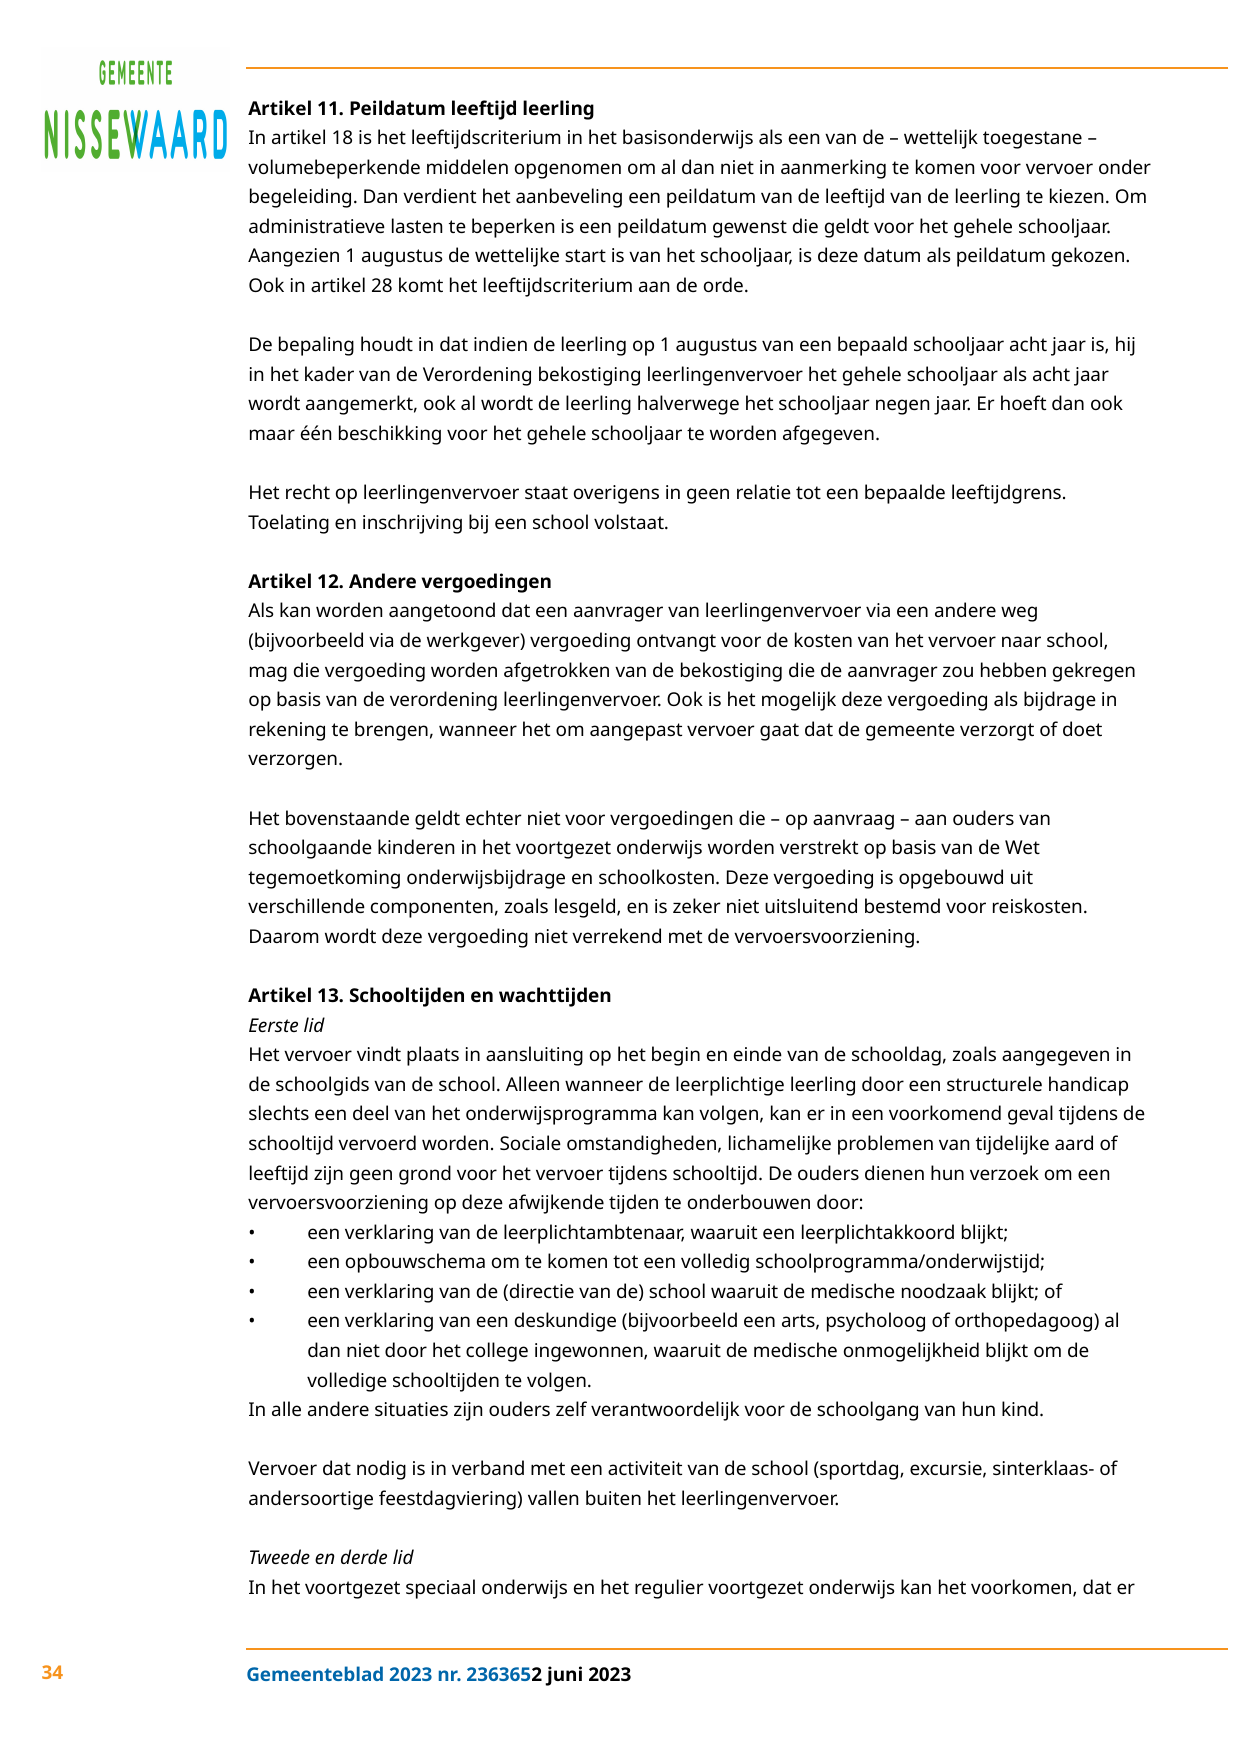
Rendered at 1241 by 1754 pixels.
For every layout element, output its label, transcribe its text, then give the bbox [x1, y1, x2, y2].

text Artikel 12. Andere vergoedingen [248, 568, 1152, 594]
text Eerste lid [248, 1012, 1152, 1038]
text Het recht op leerlingenvervoer staat overigens in geen relatie tot een bepaalde leeftijdgrens. Toelating en inschrijving bij een school volstaat. [248, 479, 1152, 535]
text In het voortgezet speciaal onderwijs en het regulier voortgezet onderwijs kan het voorkomen, dat er [248, 1574, 1152, 1600]
text Vervoer dat nodig is in verband met een activiteit van de school (sportdag, excursie, sinterklaas- of andersoortige feestdagviering) vallen buiten het leerlingenvervoer. [248, 1456, 1152, 1511]
text Het vervoer vindt plaats in aansluiting op het begin en einde van de schooldag, zoals aangegeven in de schoolgids van de school. Alleen wanneer de leerplichtige leerling door een structurele handicap slechts een deel van het onderwijsprogramma kan volgen, kan er in een voorkomend geval tijdens de schooltijd vervoerd worden. Sociale omstandigheden, lichamelijke problemen van tijdelijke aard of leeftijd zijn geen grond voor het vervoer tijdens schooltijd. De ouders dienen hun verzoek om een vervoersvoorziening op deze afwijkende tijden te onderbouwen door: [248, 1041, 1152, 1215]
text In artikel 18 is het leeftijdscriterium in het basisonderwijs als een van de – wettelijk toegestane – volumebeperkende middelen opgenomen om al dan niet in aanmerking te komen voor vervoer onder begeleiding. Dan verdient het aanbeveling een peildatum van de leeftijd van de leerling te kiezen. Om administratieve lasten te beperken is een peildatum gewenst die geldt voor het gehele schooljaar. Aangezien 1 augustus de wettelijke start is van het schooljaar, is deze datum als peildatum gekozen. Ook in artikel 28 komt het leeftijdscriterium aan de orde. [248, 124, 1152, 298]
list een opbouwschema om te komen tot een volledig schoolprogramma/onderwijstijd; [248, 1248, 1152, 1274]
picture [41, 47, 231, 172]
text De bepaling houdt in dat indien de leerling op 1 augustus van een bepaald schooljaar acht jaar is, hij in het kader van de Verordening bekostiging leerlingenvervoer het gehele schooljaar als acht jaar wordt aangemerkt, ook al wordt de leerling halverwege het schooljaar negen jaar. Er hoeft dan ook maar één beschikking voor het gehele schooljaar te worden afgegeven. [248, 331, 1152, 446]
text Artikel 13. Schooltijden en wachttijden [248, 982, 1152, 1008]
list een verklaring van de leerplichtambtenaar, waaruit een leerplichtakkoord blijkt; [248, 1219, 1152, 1245]
list een verklaring van de (directie van de) school waaruit de medische noodzaak blijkt; of [248, 1278, 1152, 1304]
text Als kan worden aangetoond dat een aanvrager van leerlingenvervoer via een andere weg (bijvoorbeeld via de werkgever) vergoeding ontvangt voor de kosten van het vervoer naar school, mag die vergoeding worden afgetrokken van de bekostiging die de aanvrager zou hebben gekregen op basis van de verordening leerlingenvervoer. Ook is het mogelijk deze vergoeding als bijdrage in rekening te brengen, wanneer het om aangepast vervoer gaat dat de gemeente verzorgt of doet verzorgen. [248, 598, 1152, 771]
list een verklaring van een deskundige (bijvoorbeeld een arts, psycholoog of orthopedagoog) al dan niet door het college ingewonnen, waaruit de medische onmogelijkheid blijkt om de volledige schooltijden te volgen. [248, 1308, 1152, 1393]
text Tweede en derde lid [248, 1544, 1152, 1570]
text In alle andere situaties zijn ouders zelf verantwoordelijk voor de schoolgang van hun kind. [248, 1396, 1152, 1422]
text Artikel 11. Peildatum leeftijd leerling [248, 95, 1152, 121]
text Het bovenstaande geldt echter niet voor vergoedingen die – op aanvraag – aan ouders van schoolgaande kinderen in het voortgezet onderwijs worden verstrekt op basis van de Wet tegemoetkoming onderwijsbijdrage en schoolkosten. Deze vergoeding is opgebouwd uit verschillende componenten, zoals lesgeld, en is zeker niet uitsluitend bestemd voor reiskosten. Daarom wordt deze vergoeding niet verrekend met de vervoersvoorziening. [248, 805, 1152, 949]
